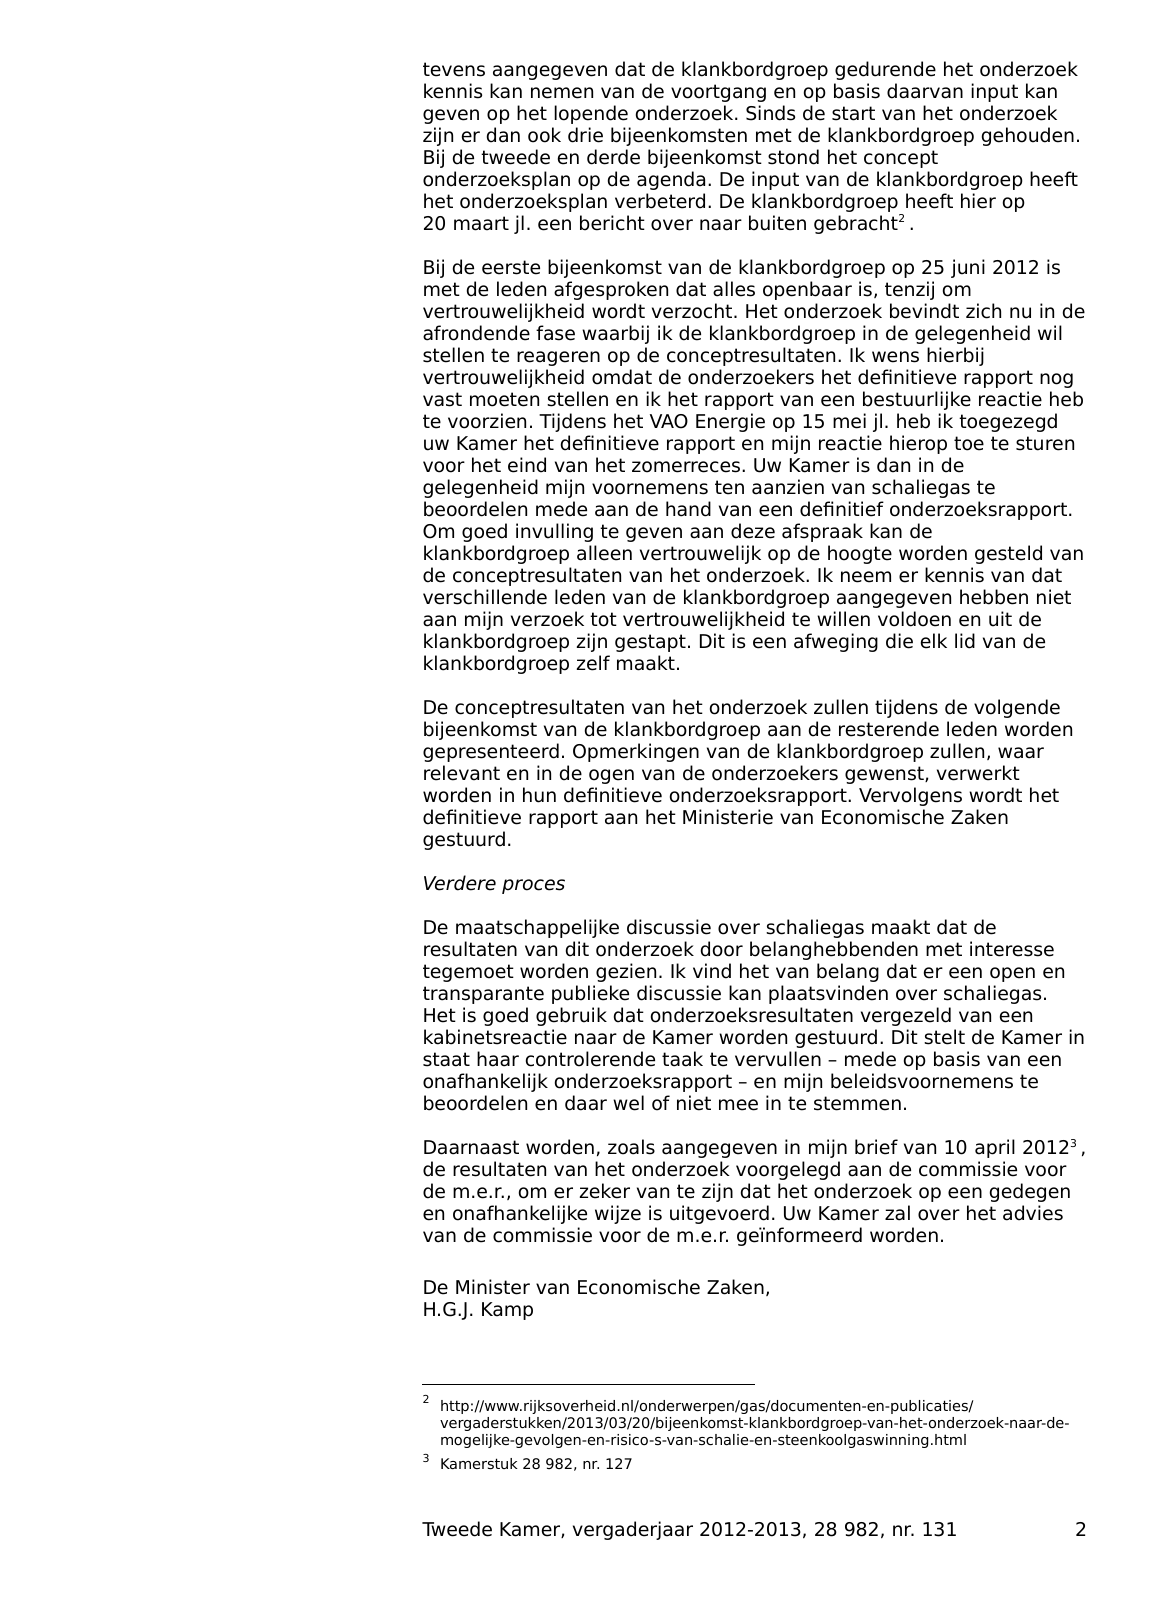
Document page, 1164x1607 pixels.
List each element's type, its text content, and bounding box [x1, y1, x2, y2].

text Kamerstuk 28 982, nr. 127 [422, 1452, 1087, 1474]
subtitle Verdere proces [422, 873, 1087, 895]
text Daarnaast worden, zoals aangegeven in mijn brief van 10 april 2012, de resultaten van het onderzoek voorgelegd aan de commissie voor de m.e.r., om er zeker van te zijn dat het onderzoek op een gedegen en onafhankelijke wijze is uitgevoerd. Uw Kamer zal over het advies van de commissie voor de m.e.r. geïnformeerd worden. [422, 1137, 1087, 1247]
text http://www.rijksoverheid.nl/onderwerpen/gas/documenten-en-publicaties/vergaderstukken/2013/03/20/bijeenkomst-klankbordgroep-van-het-onderzoek-naar-de-mogelijke-gevolgen-en-risico-s-van-schalie-en-steenkoolgaswinning.html [422, 1393, 1087, 1449]
text tevens aangegeven dat de klankbordgroep gedurende het onderzoek kennis kan nemen van de voortgang en op basis daarvan input kan geven op het lopende onderzoek. Sinds de start van het onderzoek zijn er dan ook drie bijeenkomsten met de klankbordgroep gehouden. Bij de tweede en derde bijeenkomst stond het concept onderzoeksplan op de agenda. De input van de klankbordgroep heeft het onderzoeksplan verbeterd. De klankbordgroep heeft hier op 20 maart jl. een bericht over naar buiten gebracht. [422, 59, 1087, 235]
text De Minister van Economische Zaken, H.G.J. Kamp [422, 1277, 1087, 1321]
text De maatschappelijke discussie over schaliegas maakt dat de resultaten van dit onderzoek door belanghebbenden met interesse tegemoet worden gezien. Ik vind het van belang dat er een open en transparante publieke discussie kan plaatsvinden over schaliegas. Het is goed gebruik dat onderzoeksresultaten vergezeld van een kabinetsreactie naar de Kamer worden gestuurd. Dit stelt de Kamer in staat haar controlerende taak te vervullen – mede op basis van een onafhankelijk onderzoeksrapport – en mijn beleidsvoornemens te beoordelen en daar wel of niet mee in te stemmen. [422, 917, 1087, 1115]
text Bij de eerste bijeenkomst van de klankbordgroep op 25 juni 2012 is met de leden afgesproken dat alles openbaar is, tenzij om vertrouwelijkheid wordt verzocht. Het onderzoek bevindt zich nu in de afrondende fase waarbij ik de klankbordgroep in de gelegenheid wil stellen te reageren op de conceptresultaten. Ik wens hierbij vertrouwelijkheid omdat de onderzoekers het definitieve rapport nog vast moeten stellen en ik het rapport van een bestuurlijke reactie heb te voorzien. Tijdens het VAO Energie op 15 mei jl. heb ik toegezegd uw Kamer het definitieve rapport en mijn reactie hierop toe te sturen voor het eind van het zomerreces. Uw Kamer is dan in de gelegenheid mijn voornemens ten aanzien van schaliegas te beoordelen mede aan de hand van een definitief onderzoeksrapport. Om goed invulling te geven aan deze afspraak kan de klankbordgroep alleen vertrouwelijk op de hoogte worden gesteld van de conceptresultaten van het onderzoek. Ik neem er kennis van dat verschillende leden van de klankbordgroep aangegeven hebben niet aan mijn verzoek tot vertrouwelijkheid te willen voldoen en uit de klankbordgroep zijn gestapt. Dit is een afweging die elk lid van de klankbordgroep zelf maakt. [422, 257, 1087, 675]
text De conceptresultaten van het onderzoek zullen tijdens de volgende bijeenkomst van de klankbordgroep aan de resterende leden worden gepresenteerd. Opmerkingen van de klankbordgroep zullen, waar relevant en in de ogen van de onderzoekers gewenst, verwerkt worden in hun definitieve onderzoeksrapport. Vervolgens wordt het definitieve rapport aan het Ministerie van Economische Zaken gestuurd. [422, 697, 1087, 851]
